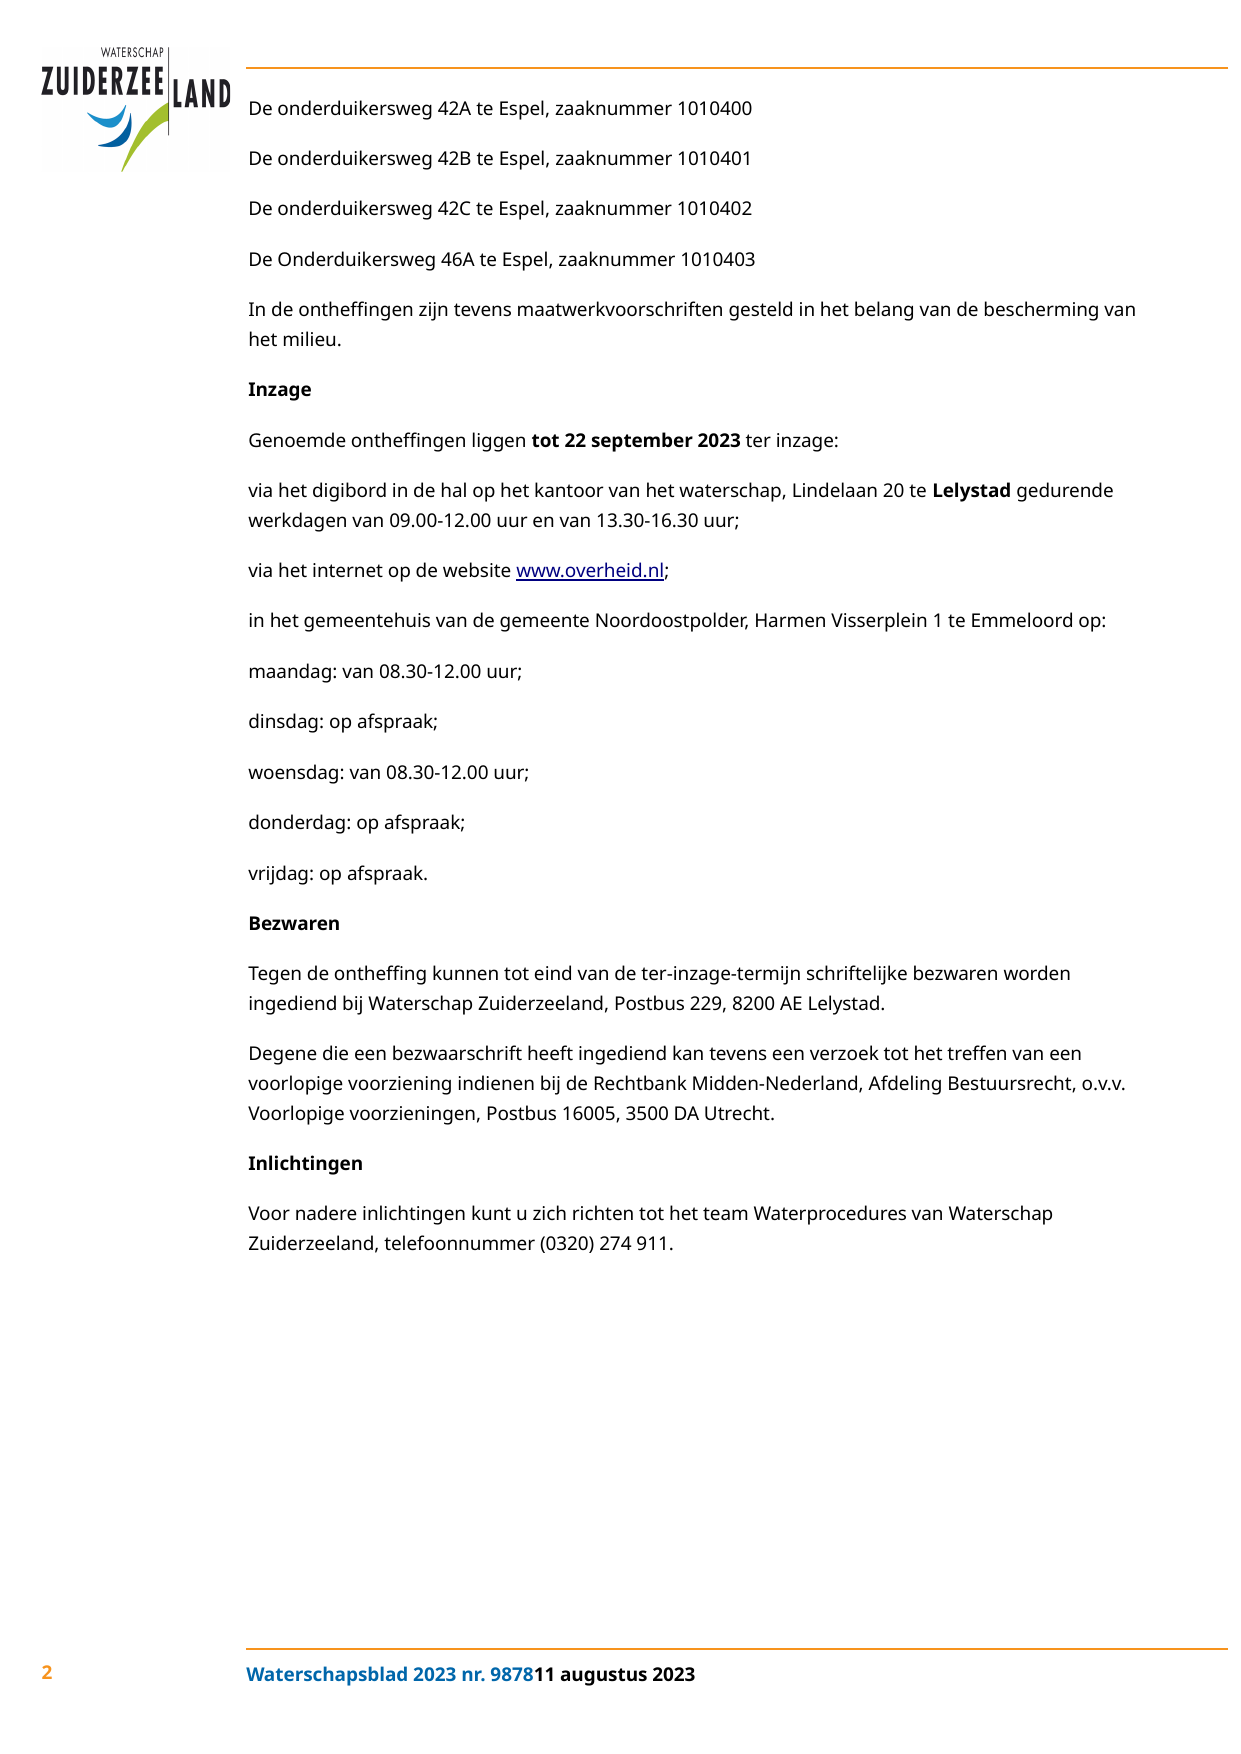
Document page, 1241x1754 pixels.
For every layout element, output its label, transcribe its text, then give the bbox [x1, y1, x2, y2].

text Bezwaren [248, 910, 1152, 936]
text woensdag: van 08.30-12.00 uur; [248, 759, 1152, 785]
text Tegen de ontheffing kunnen tot eind van de ter-inzage-termijn schriftelijke bezwaren worden ingediend bij Waterschap Zuiderzeeland, Postbus 229, 8200 AE Lelystad. [248, 961, 1152, 1016]
text Voor nadere inlichtingen kunt u zich richten tot het team Waterprocedures van Waterschap Zuiderzeeland, telefoonnummer (0320) 274 911. [248, 1201, 1152, 1256]
text in het gemeentehuis van de gemeente Noordoostpolder, Harmen Visserplein 1 te Emmeloord op: [248, 608, 1152, 633]
text via het digibord in de hal op het kantoor van het waterschap, Lindelaan 20 te Lelystad gedurende werkdagen van 09.00-12.00 uur en van 13.30-16.30 uur; [248, 477, 1152, 533]
text Inlichtingen [248, 1150, 1152, 1176]
text De onderduikersweg 42C te Espel, zaaknummer 1010402 [248, 196, 1152, 221]
picture [41, 47, 231, 172]
text donderdag: op afspraak; [248, 809, 1152, 835]
text maandag: van 08.30-12.00 uur; [248, 658, 1152, 684]
text De onderduikersweg 42A te Espel, zaaknummer 1010400 [248, 95, 1152, 121]
text De onderduikersweg 42B te Espel, zaaknummer 1010401 [248, 145, 1152, 171]
text Genoemde ontheffingen liggen tot 22 september 2023 ter inzage: [248, 427, 1152, 453]
text vrijdag: op afspraak. [248, 860, 1152, 886]
text via het internet op de website www.overheid.nl; [248, 557, 1152, 583]
text De Onderduikersweg 46A te Espel, zaaknummer 1010403 [248, 246, 1152, 272]
text Inzage [248, 376, 1152, 402]
text In de ontheffingen zijn tevens maatwerkvoorschriften gesteld in het belang van de bescherming van het milieu. [248, 296, 1152, 352]
text dinsdag: op afspraak; [248, 708, 1152, 734]
text Degene die een bezwaarschrift heeft ingediend kan tevens een verzoek tot het treffen van een voorlopige voorziening indienen bij de Rechtbank Midden-Nederland, Afdeling Bestuursrecht, o.v.v. Voorlopige voorzieningen, Postbus 16005, 3500 DA Utrecht. [248, 1041, 1152, 1126]
